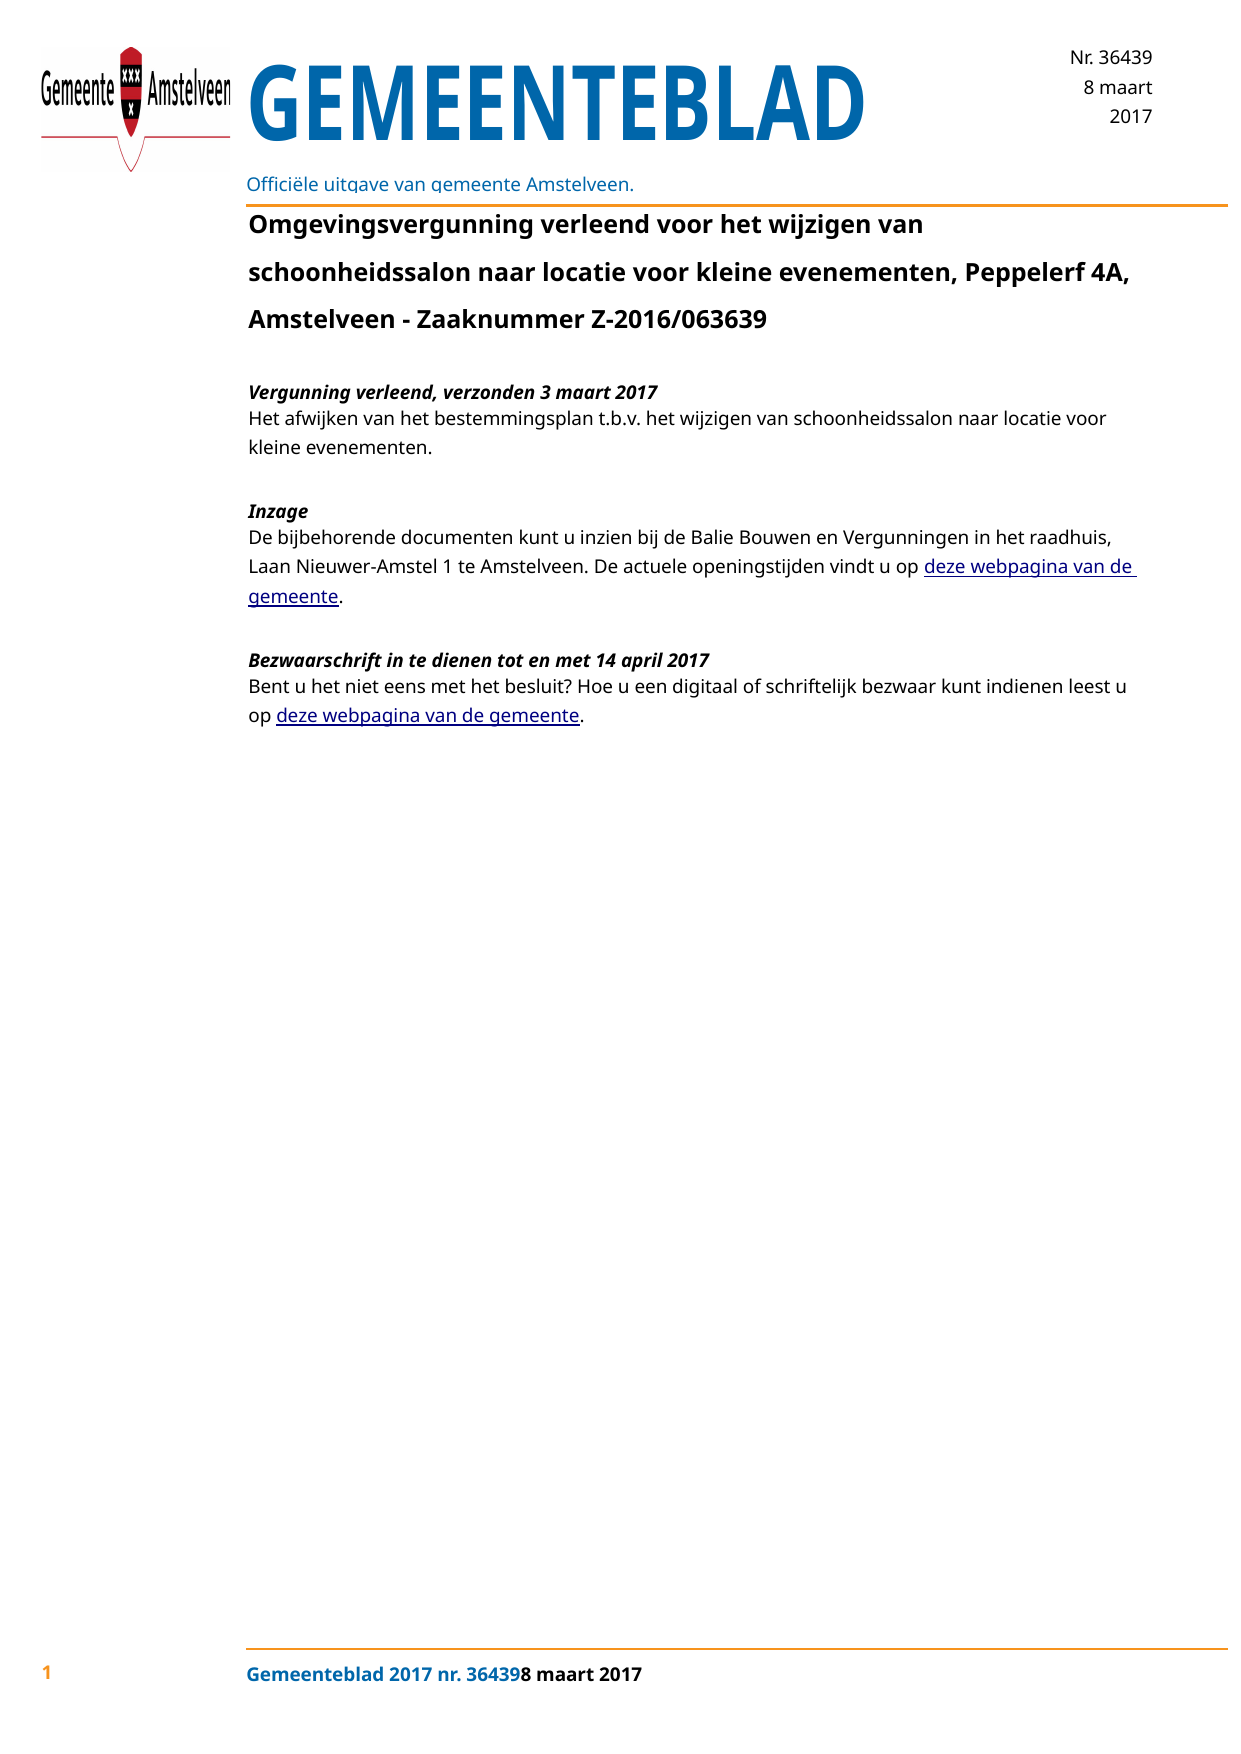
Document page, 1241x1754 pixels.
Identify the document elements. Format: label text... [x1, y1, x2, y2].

text De bijbehorende documenten kunt u inzien bij de Balie Bouwen en Vergunningen in het raadhuis, Laan Nieuwer-Amstel 1 te Amstelveen. De actuele openingstijden vindt u op deze webpagina van de gemeente. [248, 524, 1152, 609]
picture [41, 47, 231, 172]
text Bezwaarschrift in te dienen tot en met 14 april 2017 [248, 647, 1152, 673]
text Bent u het niet eens met het besluit? Hoe u een digitaal of schriftelijk bezwaar kunt indienen leest u op deze webpagina van de gemeente. [248, 673, 1152, 728]
text Vergunning verleend, verzonden 3 maart 2017 [248, 379, 1152, 405]
text Omgevingsvergunning verleend voor het wijzigen van schoonheidssalon naar locatie voor kleine evenementen, Peppelerf 4A, Amstelveen - Zaaknummer Z-2016/063639 [248, 207, 1152, 336]
text Inzage [248, 498, 1152, 524]
text Het afwijken van het bestemmingsplan t.b.v. het wijzigen van schoonheidssalon naar locatie voor kleine evenementen. [248, 405, 1152, 460]
